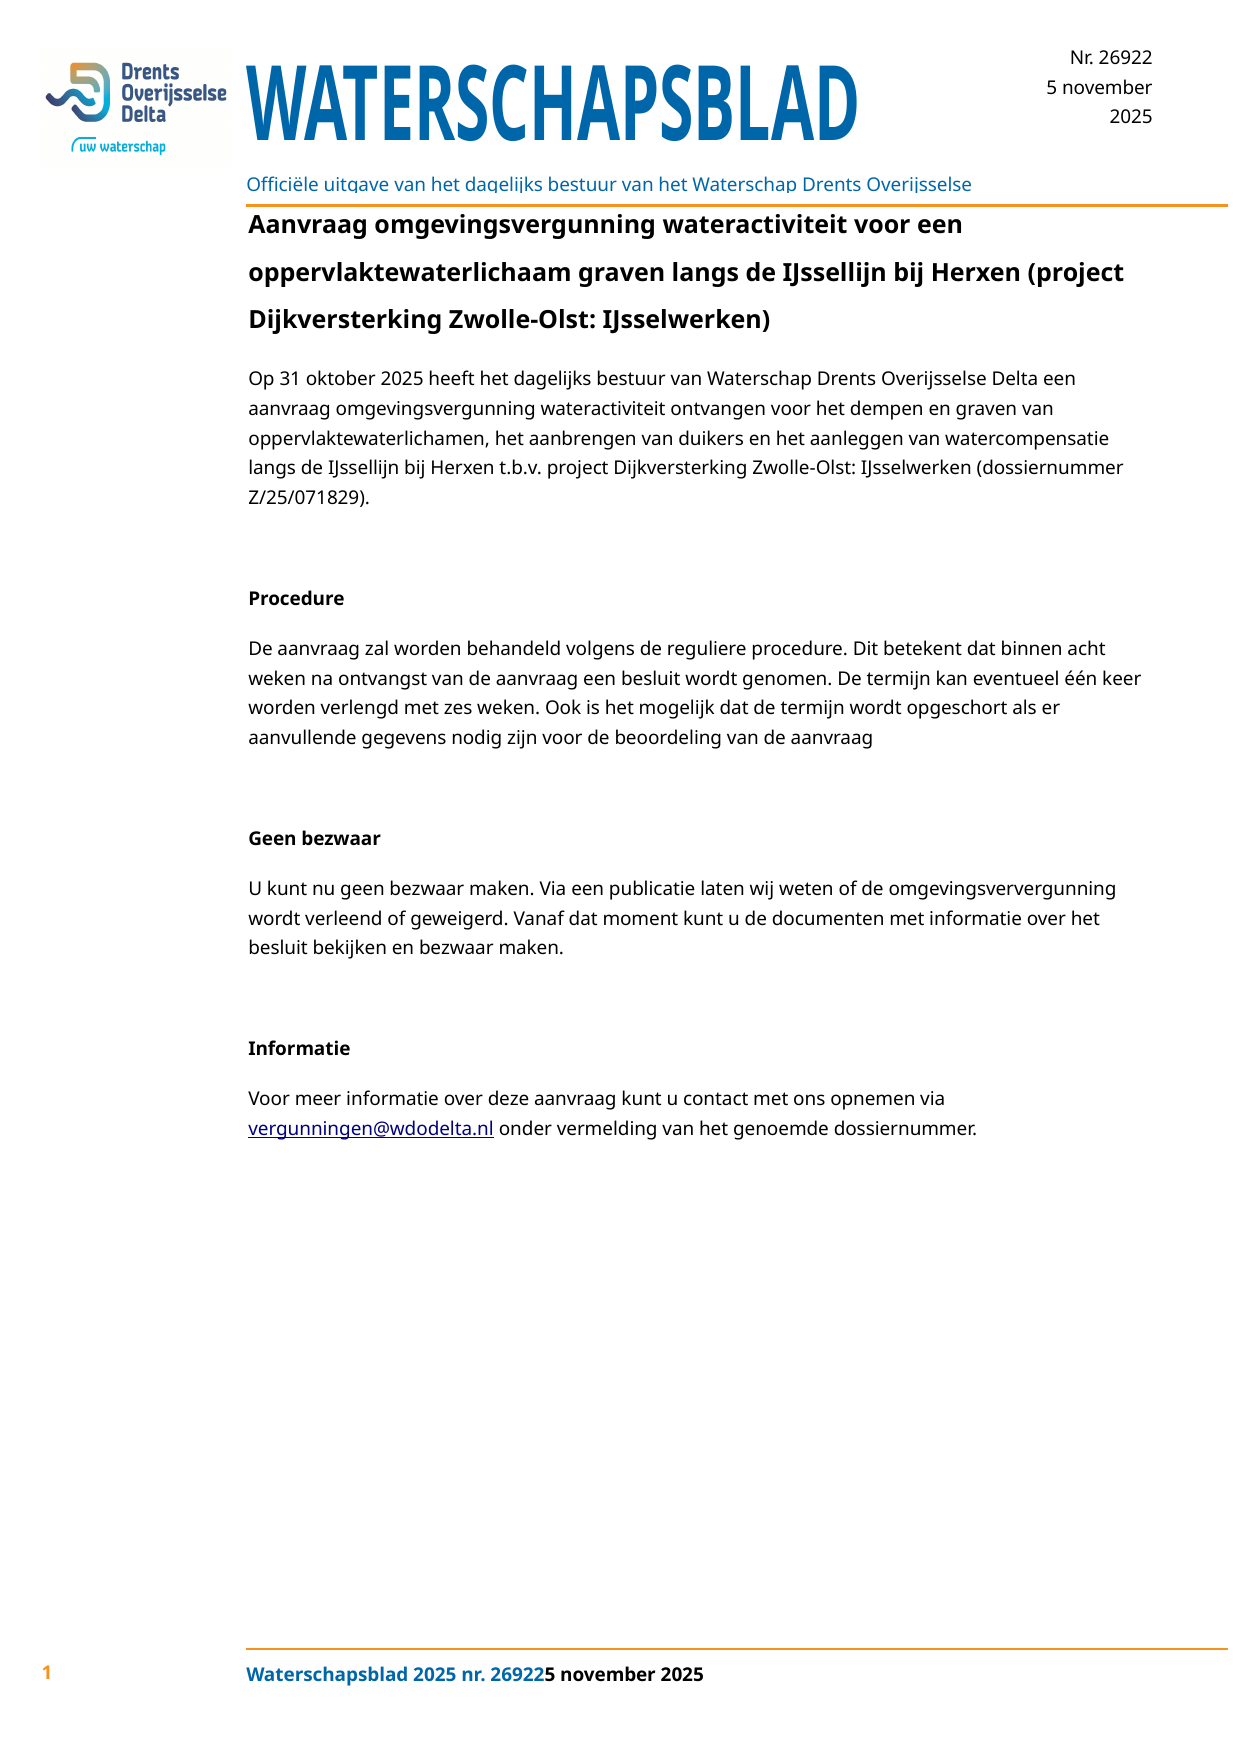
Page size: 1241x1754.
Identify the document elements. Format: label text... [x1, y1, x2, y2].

picture [41, 47, 231, 172]
text Op 31 oktober 2025 heeft het dagelijks bestuur van Waterschap Drents Overijsselse Delta een aanvraag omgevingsvergunning wateractiviteit ontvangen voor het dempen en graven van oppervlaktewaterlichamen, het aanbrengen van duikers en het aanleggen van watercompensatie langs de IJssellijn bij Herxen t.b.v. project Dijkversterking Zwolle-Olst: IJsselwerken (dossiernummer Z/25/071829). [248, 366, 1152, 509]
text Aanvraag omgevingsvergunning wateractiviteit voor een oppervlaktewaterlichaam graven langs de IJssellijn bij Herxen (project Dijkversterking Zwolle-Olst: IJsselwerken) [248, 207, 1152, 336]
text De aanvraag zal worden behandeld volgens de reguliere procedure. Dit betekent dat binnen acht weken na ontvangst van de aanvraag een besluit wordt genomen. De termijn kan eventueel één keer worden verlengd met zes weken. Ook is het mogelijk dat de termijn wordt opgeschort als er aanvullende gegevens nodig zijn voor de beoordeling van de aanvraag [248, 635, 1152, 749]
text U kunt nu geen bezwaar maken. Via een publicatie laten wij weten of de omgevingsververgunning wordt verleend of geweigerd. Vanaf dat moment kunt u de documenten met informatie over het besluit bekijken en bezwaar maken. [248, 875, 1152, 960]
text Voor meer informatie over deze aanvraag kunt u contact met ons opnemen via vergunningen@wdodelta.nl onder vermelding van het genoemde dossiernummer. [248, 1086, 1152, 1141]
text Geen bezwaar [248, 825, 1152, 850]
text Informatie [248, 1035, 1152, 1061]
text Procedure [248, 585, 1152, 610]
